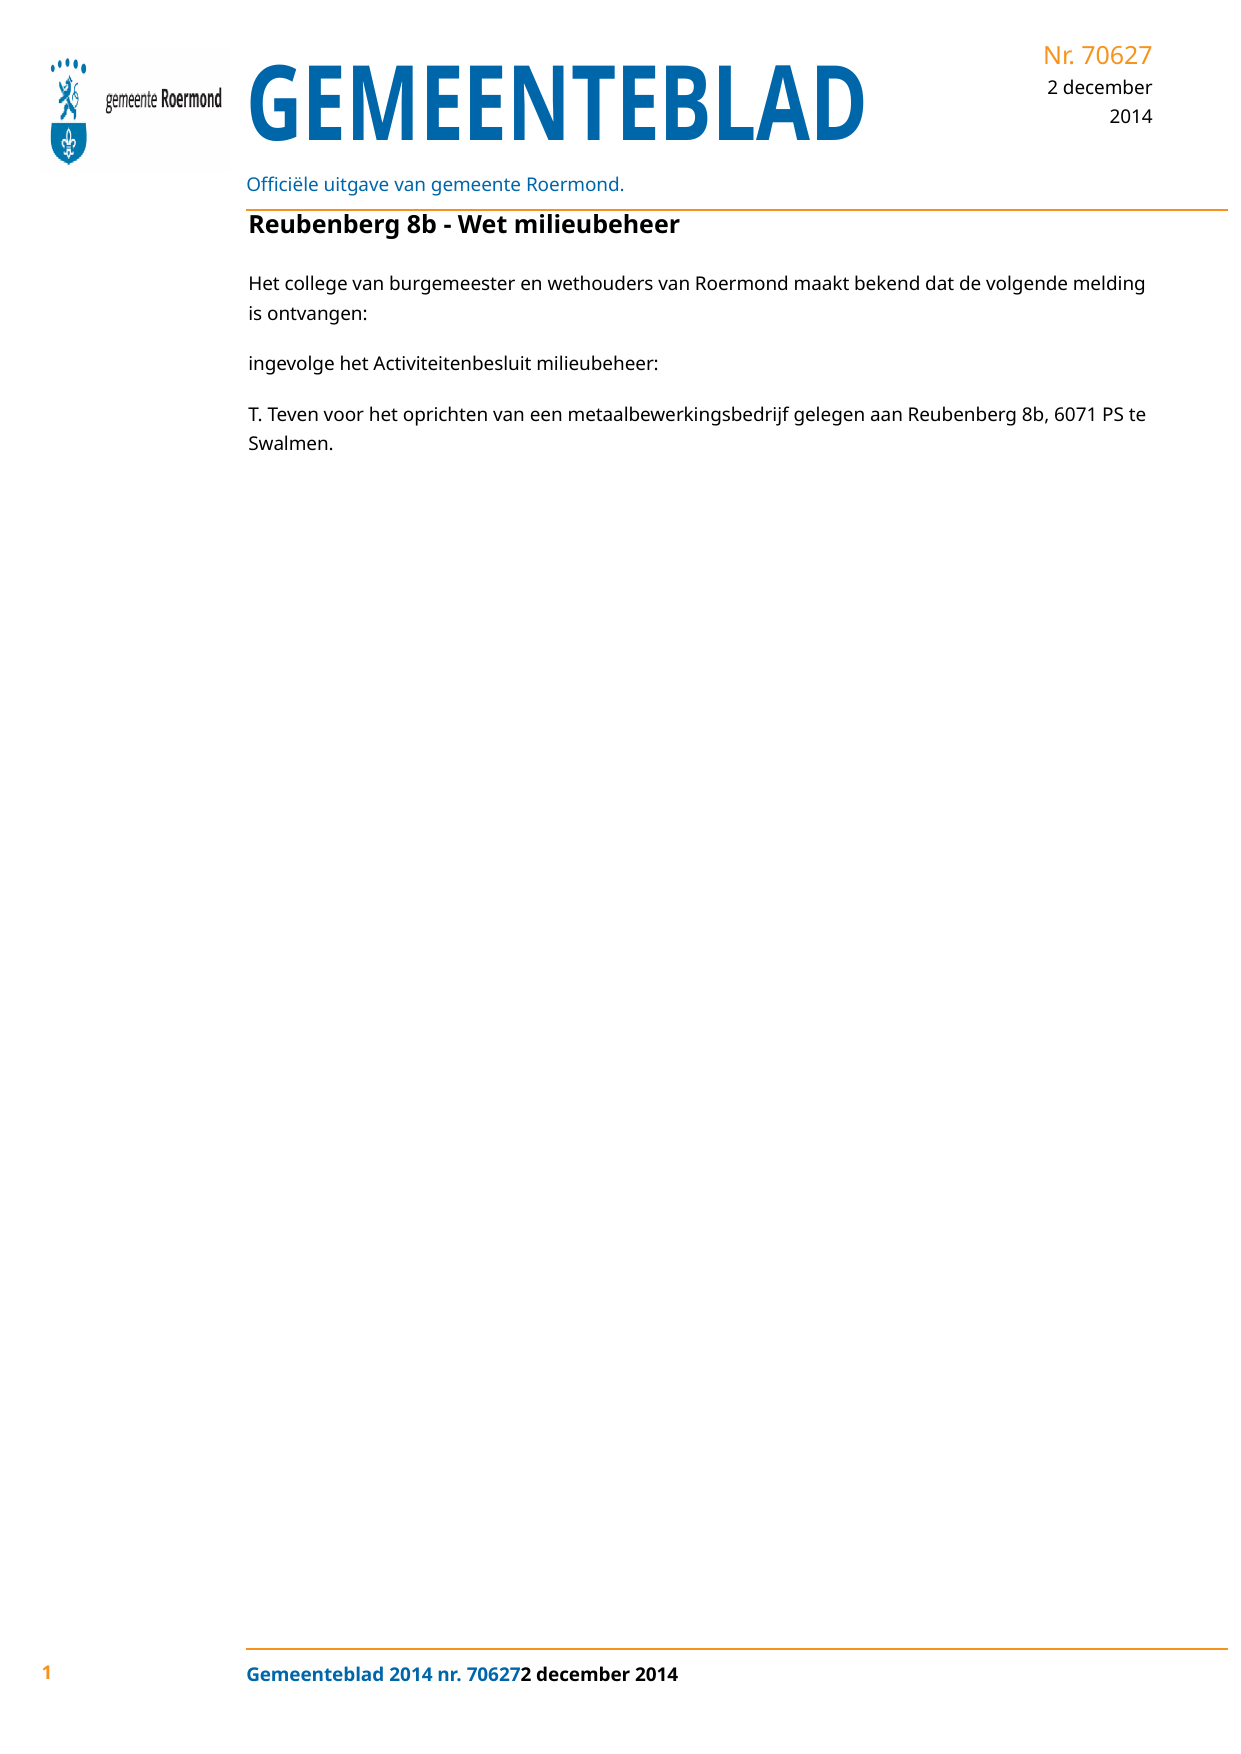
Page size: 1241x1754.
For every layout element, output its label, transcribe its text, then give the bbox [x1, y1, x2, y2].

picture [41, 47, 231, 172]
text Reubenberg 8b - Wet milieubeheer [248, 211, 1152, 241]
text T. Teven voor het oprichten van een metaalbewerkingsbedrijf gelegen aan Reubenberg 8b, 6071 PS te Swalmen. [248, 401, 1152, 456]
text ingevolge het Activiteitenbesluit milieubeheer: [248, 350, 1152, 376]
text Het college van burgemeester en wethouders van Roermond maakt bekend dat de volgende melding is ontvangen: [248, 270, 1152, 326]
